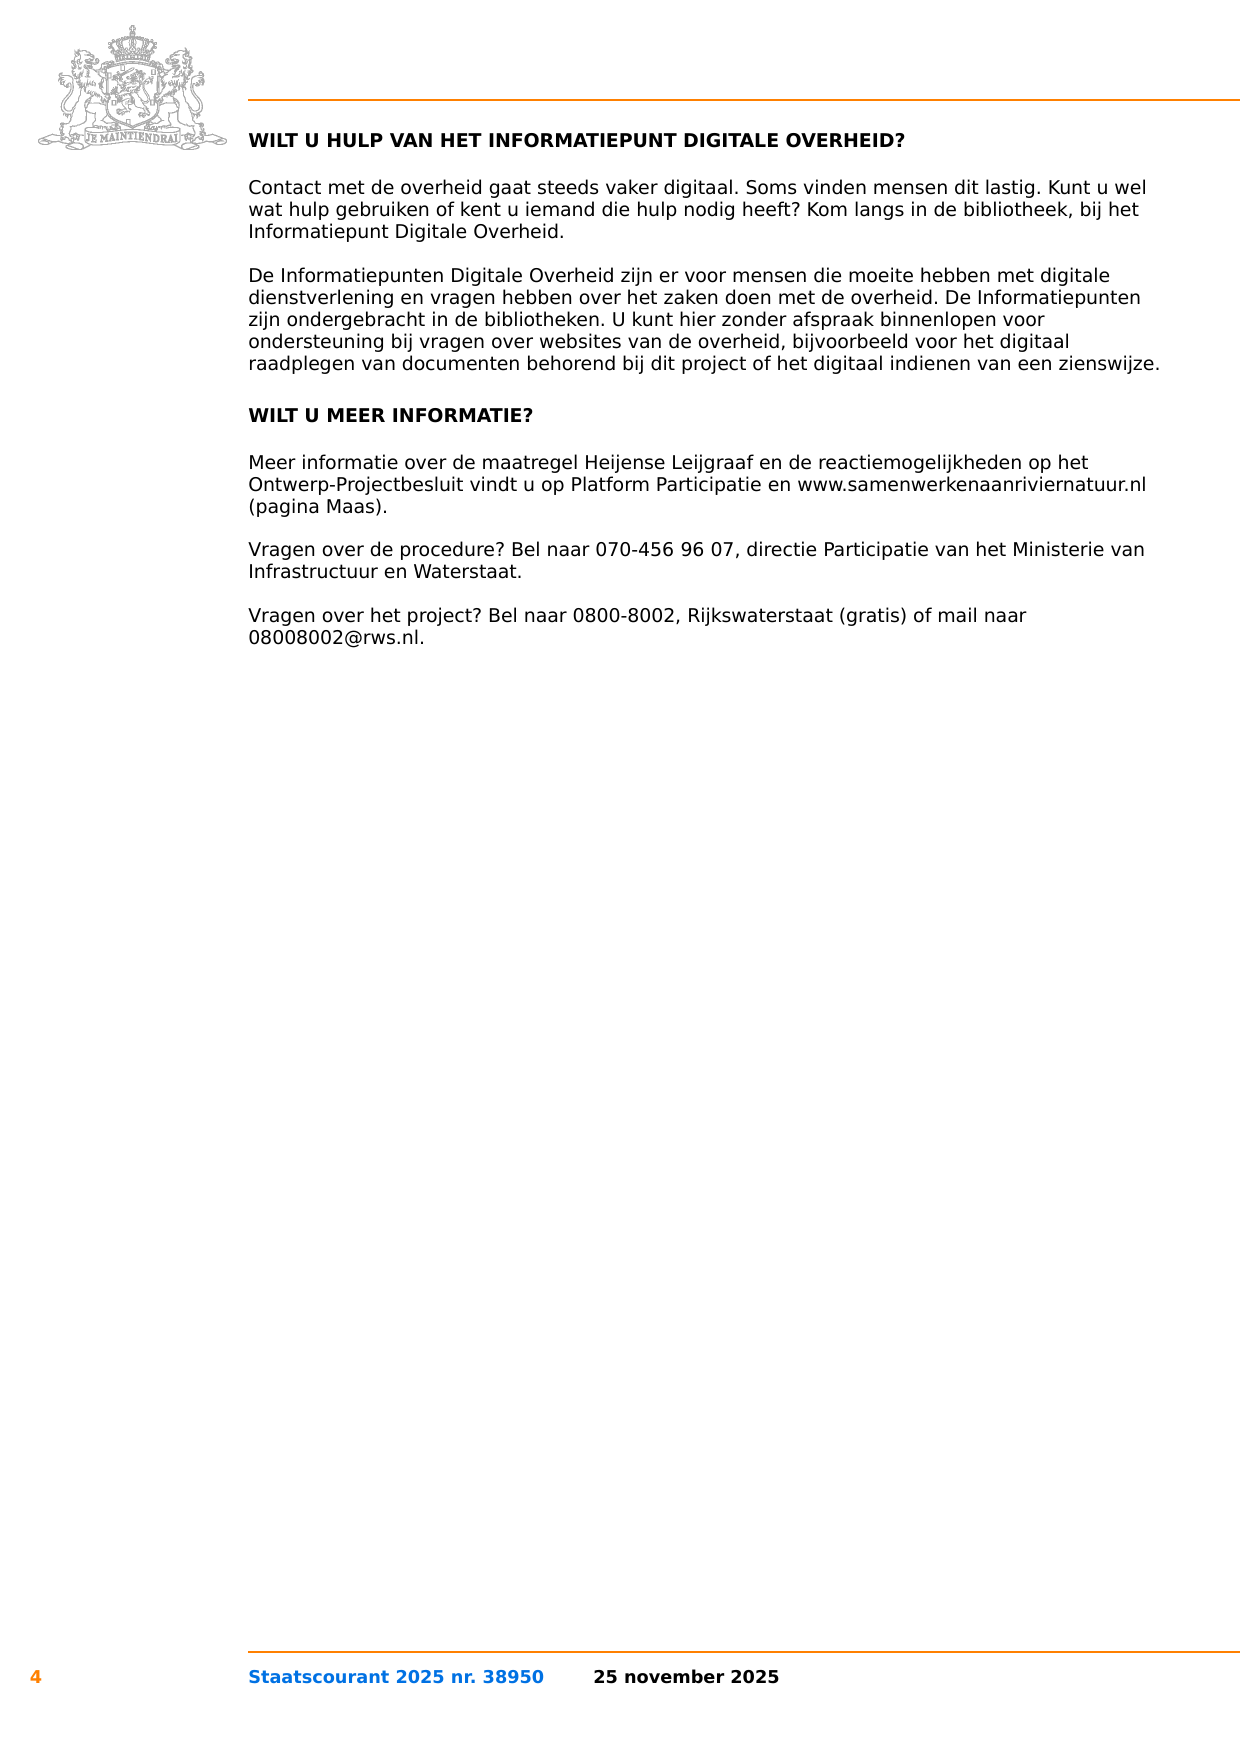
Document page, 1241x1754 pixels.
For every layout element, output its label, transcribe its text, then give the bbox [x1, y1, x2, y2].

picture [38, 25, 227, 150]
text Vragen over het project? Bel naar 0800-8002, Rijkswaterstaat (gratis) of mail naar 08008002@rws.nl. [248, 605, 1163, 649]
text De Informatiepunten Digitale Overheid zijn er voor mensen die moeite hebben met digitale dienstverlening en vragen hebben over het zaken doen met de overheid. De Informatiepunten zijn ondergebracht in de bibliotheken. U kunt hier zonder afspraak binnenlopen voor ondersteuning bij vragen over websites van de overheid, bijvoorbeeld voor het digitaal raadplegen van documenten behorend bij dit project of het digitaal indienen van een zienswijze. [248, 265, 1163, 374]
subtitle WILT U MEER INFORMATIE? [248, 404, 1163, 427]
subtitle WILT U HULP VAN HET INFORMATIEPUNT DIGITALE OVERHEID? [248, 130, 1163, 152]
text Contact met de overheid gaat steeds vaker digitaal. Soms vinden mensen dit lastig. Kunt u wel wat hulp gebruiken of kent u iemand die hulp nodig heeft? Kom langs in de bibliotheek, bij het Informatiepunt Digitale Overheid. [248, 177, 1163, 243]
text Meer informatie over de maatregel Heijense Leijgraaf en de reactiemogelijkheden op het Ontwerp-Projectbesluit vindt u op Platform Participatie en www.samenwerkenaanriviernatuur.nl (pagina Maas). [248, 452, 1163, 517]
text Vragen over de procedure? Bel naar 070-456 96 07, directie Participatie van het Ministerie van Infrastructuur en Waterstaat. [248, 539, 1163, 583]
